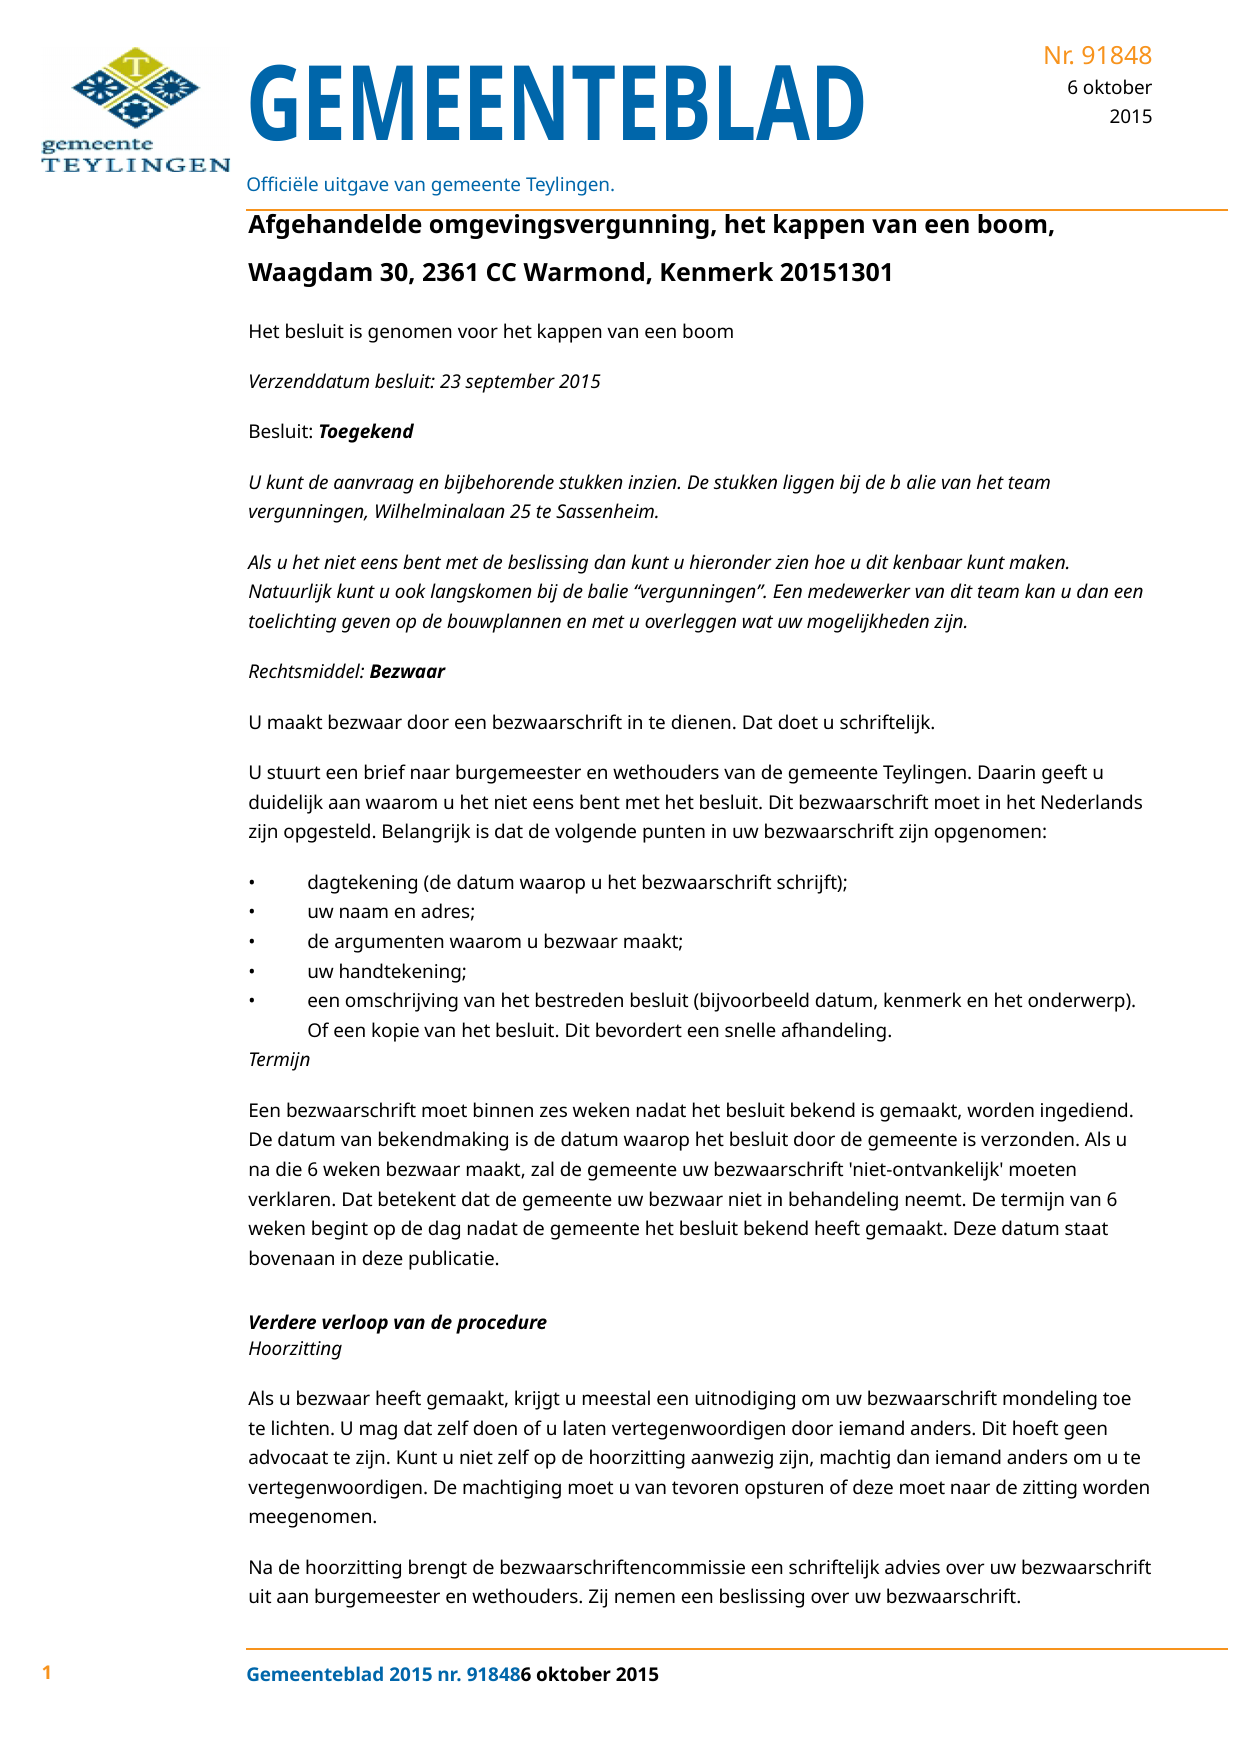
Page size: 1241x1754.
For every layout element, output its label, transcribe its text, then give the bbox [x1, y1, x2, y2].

text Termijn [248, 1047, 1152, 1072]
list uw handtekening; [248, 958, 1152, 984]
text Als u het niet eens bent met de beslissing dan kunt u hieronder zien hoe u dit kenbaar kunt maken. Natuurlijk kunt u ook langskomen bij de balie “vergunningen”. Een medewerker van dit team kan u dan een toelichting geven op de bouwplannen en met u overleggen wat uw mogelijkheden zijn. [248, 549, 1152, 634]
text Na de hoorzitting brengt de bezwaarschriftencommissie een schriftelijk advies over uw bezwaarschrift uit aan burgemeester en wethouders. Zij nemen een beslissing over uw bezwaarschrift. [248, 1554, 1152, 1609]
list uw naam en adres; [248, 899, 1152, 924]
text Rechtsmiddel: Bezwaar [248, 659, 1152, 684]
text Als u bezwaar heeft gemaakt, krijgt u meestal een uitnodiging om uw bezwaarschrift mondeling toe te lichten. U mag dat zelf doen of u laten vertegenwoordigen door iemand anders. Dit hoeft geen advocaat te zijn. Kunt u niet zelf op de hoorzitting aanwezig zijn, machtig dan iemand anders om u te vertegenwoordigen. De machtiging moet u van tevoren opsturen of deze moet naar de zitting worden meegenomen. [248, 1385, 1152, 1529]
list een omschrijving van het bestreden besluit (bijvoorbeeld datum, kenmerk en het onderwerp). Of een kopie van het besluit. Dit bevordert een snelle afhandeling. [248, 987, 1152, 1043]
text Verzenddatum besluit: 23 september 2015 [248, 368, 1152, 394]
text Het besluit is genomen voor het kappen van een boom [248, 318, 1152, 344]
text Besluit: Toegekend [248, 419, 1152, 444]
text U maakt bezwaar door een bezwaarschrift in te dienen. Dat doet u schriftelijk. [248, 709, 1152, 735]
text U kunt de aanvraag en bijbehorende stukken inzien. De stukken liggen bij de b alie van het team vergunningen, Wilhelminalaan 25 te Sassenheim. [248, 469, 1152, 524]
list dagtekening (de datum waarop u het bezwaarschrift schrijft); [248, 869, 1152, 895]
text Afgehandelde omgevingsvergunning, het kappen van een boom, Waagdam 30, 2361 CC Warmond, Kenmerk 20151301 [248, 211, 1152, 288]
text U stuurt een brief naar burgemeester en wethouders van de gemeente Teylingen. Daarin geeft u duidelijk aan waarom u het niet eens bent met het besluit. Dit bezwaarschrift moet in het Nederlands zijn opgesteld. Belangrijk is dat de volgende punten in uw bezwaarschrift zijn opgenomen: [248, 759, 1152, 844]
text Hoorzitting [248, 1335, 1152, 1360]
text Verdere verloop van de procedure [248, 1309, 1152, 1335]
picture [41, 47, 231, 172]
text Een bezwaarschrift moet binnen zes weken nadat het besluit bekend is gemaakt, worden ingediend. De datum van bekendmaking is de datum waarop het besluit door de gemeente is verzonden. Als u na die 6 weken bezwaar maakt, zal de gemeente uw bezwaarschrift 'niet-ontvankelijk' moeten verklaren. Dat betekent dat de gemeente uw bezwaar niet in behandeling neemt. De termijn van 6 weken begint op de dag nadat de gemeente het besluit bekend heeft gemaakt. Deze datum staat bovenaan in deze publicatie. [248, 1097, 1152, 1271]
list de argumenten waarom u bezwaar maakt; [248, 928, 1152, 954]
